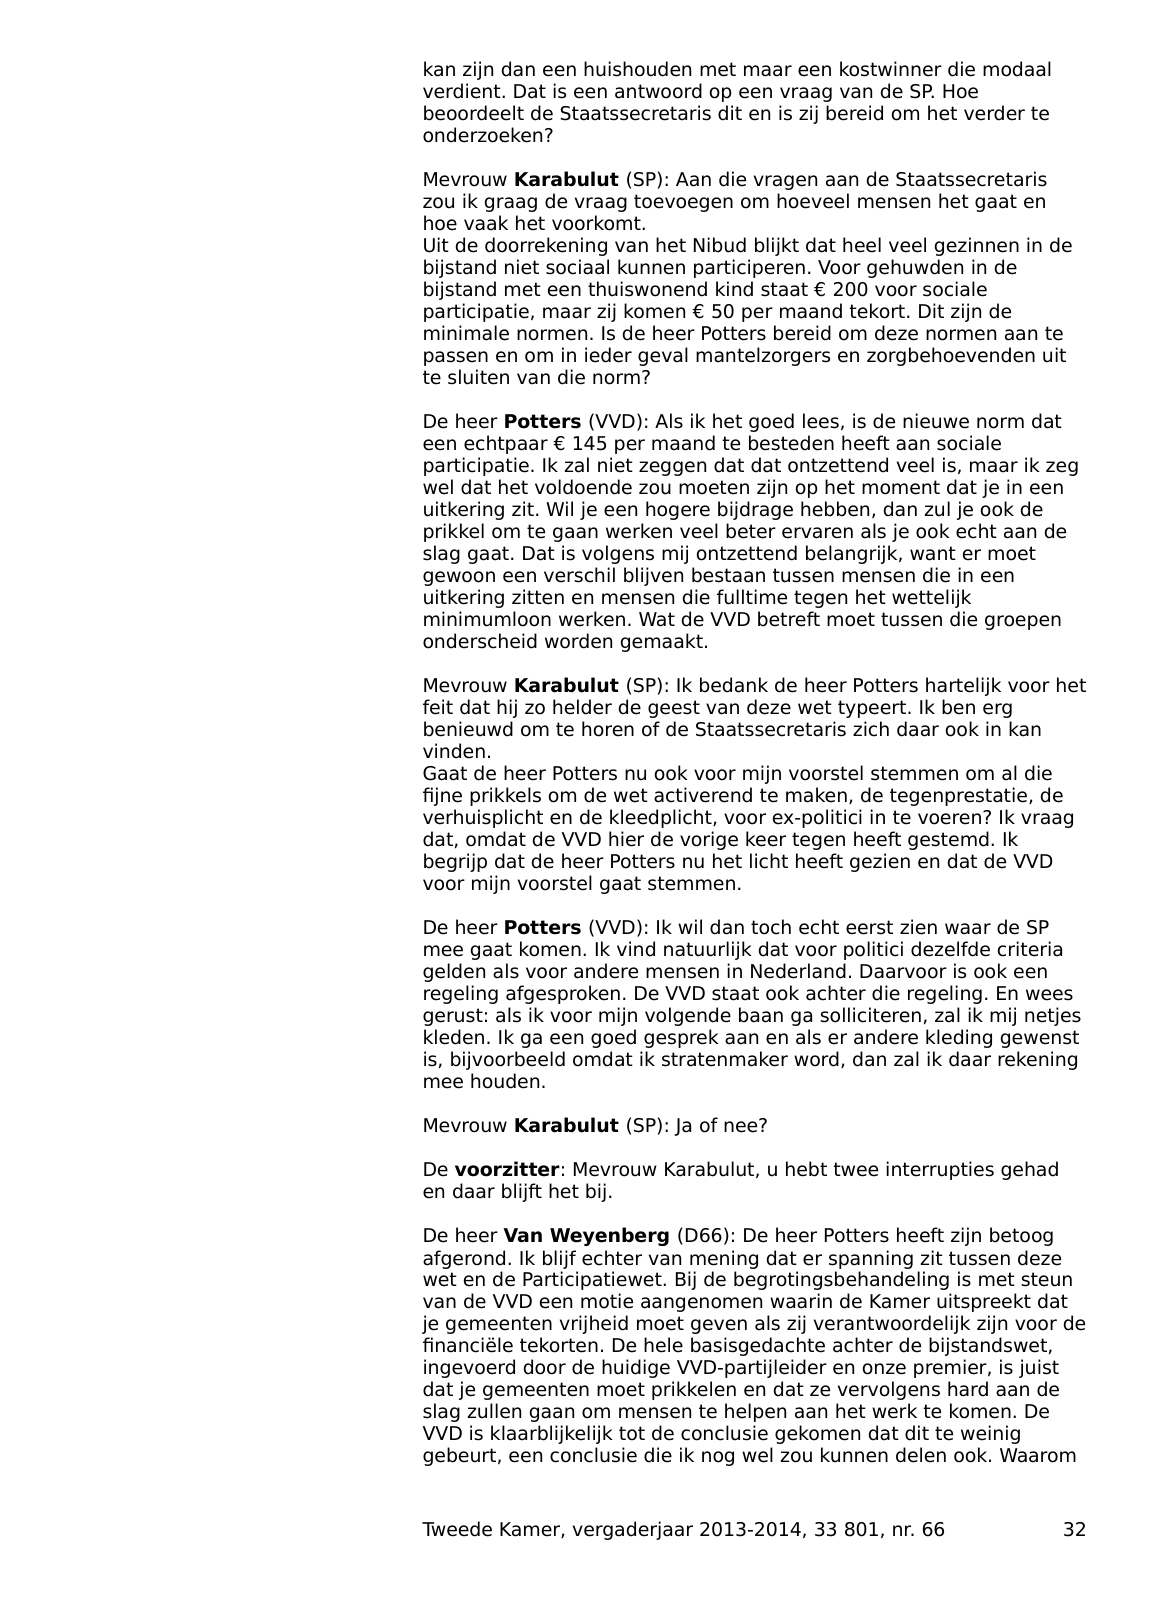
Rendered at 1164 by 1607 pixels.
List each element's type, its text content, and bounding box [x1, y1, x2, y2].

text Mevrouw Karabulut (SP): Aan die vragen aan de Staatssecretaris zou ik graag de vraag toevoegen om hoeveel mensen het gaat en hoe vaak het voorkomt. [422, 169, 1087, 235]
text Uit de doorrekening van het Nibud blijkt dat heel veel gezinnen in de bijstand niet sociaal kunnen participeren. Voor gehuwden in de bijstand met een thuiswonend kind staat € 200 voor sociale participatie, maar zij komen € 50 per maand tekort. Dit zijn de minimale normen. Is de heer Potters bereid om deze normen aan te passen en om in ieder geval mantelzorgers en zorgbehoevenden uit te sluiten van die norm? [422, 235, 1087, 389]
text De voorzitter: Mevrouw Karabulut, u hebt twee interrupties gehad en daar blijft het bij. [422, 1159, 1087, 1203]
text De heer Van Weyenberg (D66): De heer Potters heeft zijn betoog afgerond. Ik blijf echter van mening dat er spanning zit tussen deze wet en de Participatiewet. Bij de begrotingsbehandeling is met steun van de VVD een motie aangenomen waarin de Kamer uitspreekt dat je gemeenten vrijheid moet geven als zij verantwoordelijk zijn voor de financiële tekorten. De hele basisgedachte achter de bijstandswet, ingevoerd door de huidige VVD-partijleider en onze premier, is juist dat je gemeenten moet prikkelen en dat ze vervolgens hard aan de slag zullen gaan om mensen te helpen aan het werk te komen. De VVD is klaarblijkelijk tot de conclusie gekomen dat dit te weinig gebeurt, een conclusie die ik nog wel zou kunnen delen ook. Waarom [422, 1225, 1087, 1467]
text kan zijn dan een huishouden met maar een kostwinner die modaal verdient. Dat is een antwoord op een vraag van de SP. Hoe beoordeelt de Staatssecretaris dit en is zij bereid om het verder te onderzoeken? [422, 59, 1087, 147]
text Mevrouw Karabulut (SP): Ja of nee? [422, 1115, 1087, 1137]
text De heer Potters (VVD): Als ik het goed lees, is de nieuwe norm dat een echtpaar € 145 per maand te besteden heeft aan sociale participatie. Ik zal niet zeggen dat dat ontzettend veel is, maar ik zeg wel dat het voldoende zou moeten zijn op het moment dat je in een uitkering zit. Wil je een hogere bijdrage hebben, dan zul je ook de prikkel om te gaan werken veel beter ervaren als je ook echt aan de slag gaat. Dat is volgens mij ontzettend belangrijk, want er moet gewoon een verschil blijven bestaan tussen mensen die in een uitkering zitten en mensen die fulltime tegen het wettelijk minimumloon werken. Wat de VVD betreft moet tussen die groepen onderscheid worden gemaakt. [422, 411, 1087, 653]
text Mevrouw Karabulut (SP): Ik bedank de heer Potters hartelijk voor het feit dat hij zo helder de geest van deze wet typeert. Ik ben erg benieuwd om te horen of de Staatssecretaris zich daar ook in kan vinden. [422, 675, 1087, 763]
text De heer Potters (VVD): Ik wil dan toch echt eerst zien waar de SP mee gaat komen. Ik vind natuurlijk dat voor politici dezelfde criteria gelden als voor andere mensen in Nederland. Daarvoor is ook een regeling afgesproken. De VVD staat ook achter die regeling. En wees gerust: als ik voor mijn volgende baan ga solliciteren, zal ik mij netjes kleden. Ik ga een goed gesprek aan en als er andere kleding gewenst is, bijvoorbeeld omdat ik stratenmaker word, dan zal ik daar rekening mee houden. [422, 917, 1087, 1093]
text Gaat de heer Potters nu ook voor mijn voorstel stemmen om al die fijne prikkels om de wet activerend te maken, de tegenprestatie, de verhuisplicht en de kleedplicht, voor ex-politici in te voeren? Ik vraag dat, omdat de VVD hier de vorige keer tegen heeft gestemd. Ik begrijp dat de heer Potters nu het licht heeft gezien en dat de VVD voor mijn voorstel gaat stemmen. [422, 763, 1087, 895]
